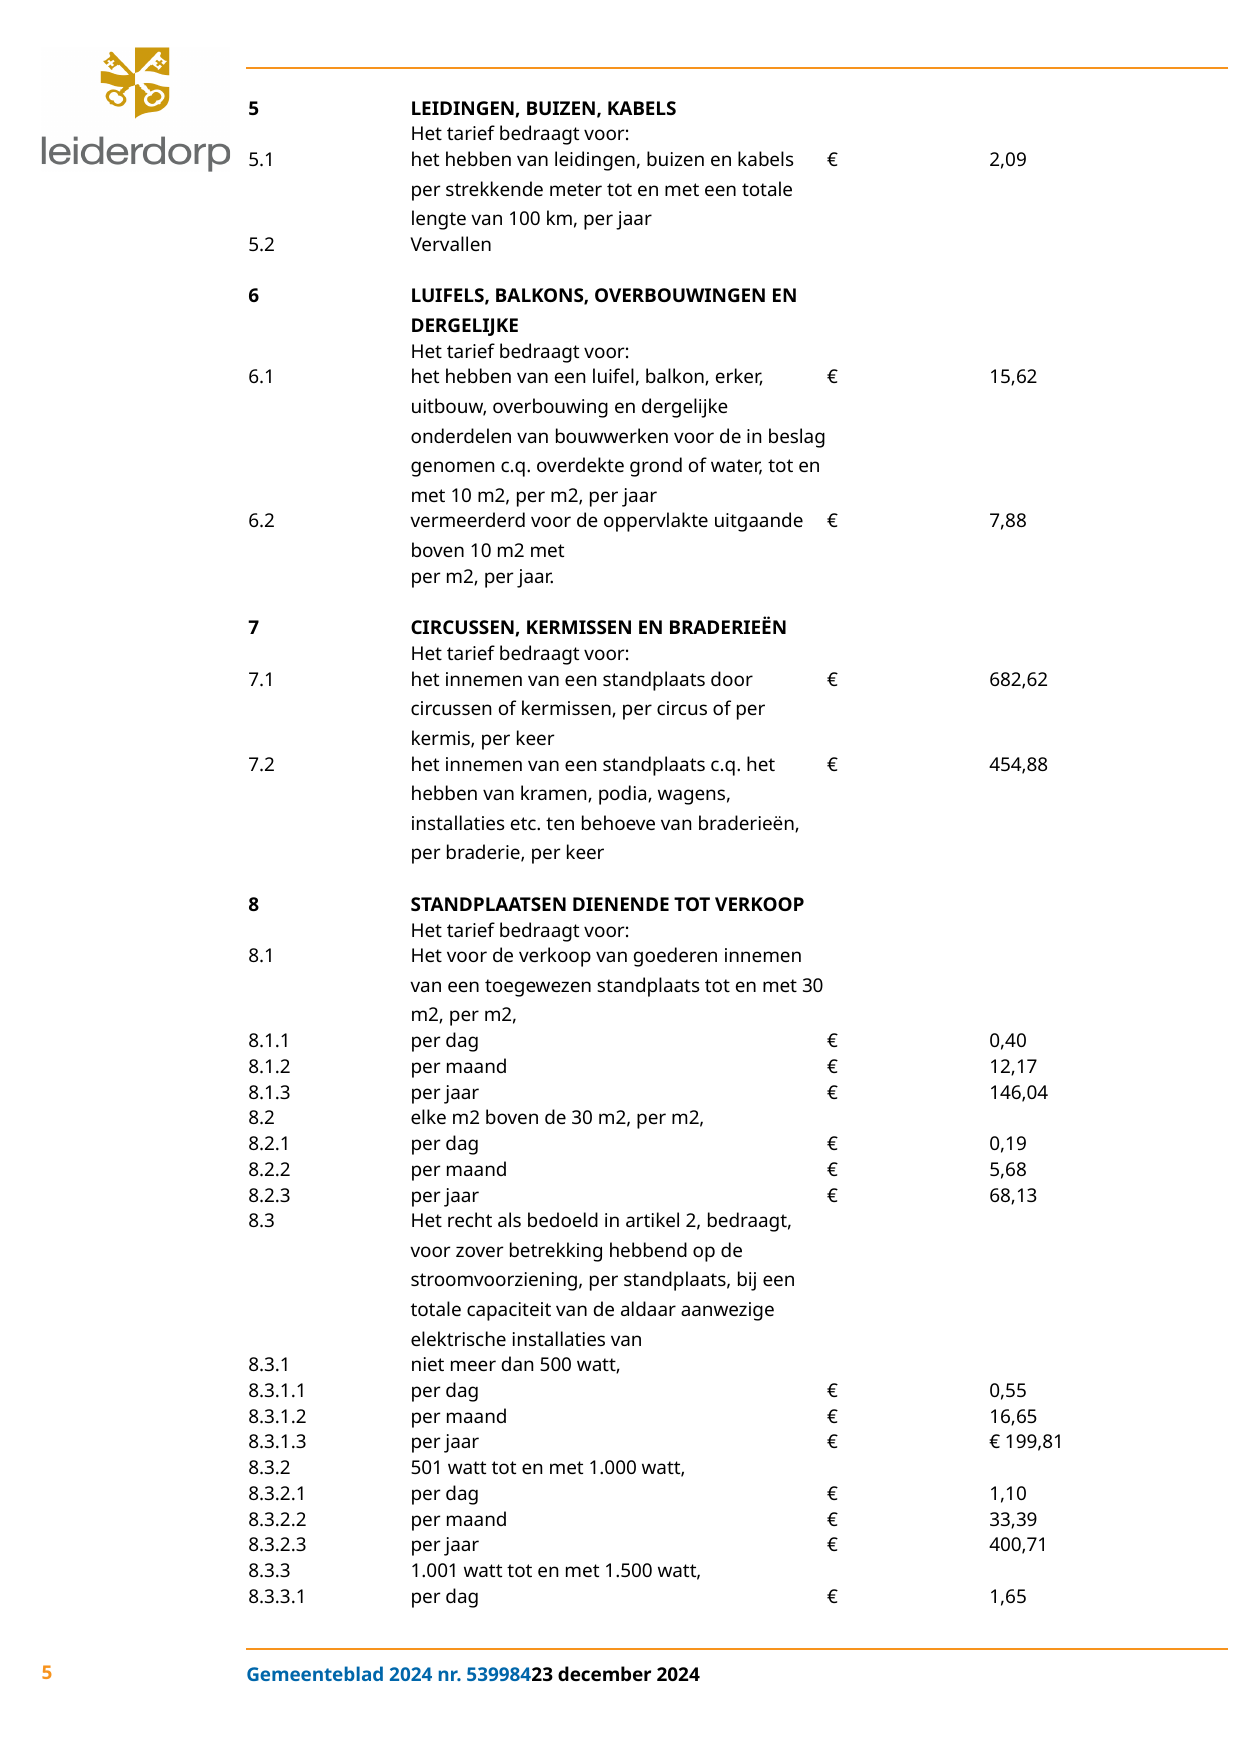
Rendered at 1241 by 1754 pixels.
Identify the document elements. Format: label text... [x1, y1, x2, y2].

table_cell [989, 231, 1152, 257]
table_cell per jaar [410, 1429, 827, 1454]
table_cell LEIDINGEN, BUIZEN, KABELS [410, 95, 827, 121]
table_cell 8.3.2.1 [248, 1480, 410, 1506]
table_cell [989, 1558, 1152, 1583]
table_cell 8.2 [248, 1105, 410, 1130]
table_cell Het tarief bedraagt voor: [410, 640, 827, 666]
table_cell [248, 563, 410, 589]
table_cell [989, 589, 1152, 614]
table_cell € [827, 1079, 989, 1104]
table_cell [827, 891, 989, 917]
table_cell € [827, 1506, 989, 1532]
table_cell Het tarief bedraagt voor: [410, 917, 827, 942]
table_cell [989, 283, 1152, 338]
table_cell per dag [410, 1130, 827, 1156]
table_cell 0,55 [989, 1377, 1152, 1403]
table_cell € 199,81 [989, 1429, 1152, 1454]
table_cell € [827, 1053, 989, 1079]
table_cell per maand [410, 1403, 827, 1429]
table_cell 5.2 [248, 231, 410, 257]
table_cell 2,09 [989, 146, 1152, 231]
table_cell vermeerderd voor de oppervlakte uitgaande boven 10 m2 met [410, 508, 827, 563]
table_cell [989, 943, 1152, 1027]
table_cell 7,88 [989, 508, 1152, 563]
table_cell [827, 1352, 989, 1377]
table_cell 5,68 [989, 1156, 1152, 1182]
table_cell [827, 338, 989, 364]
table_cell 682,62 [989, 666, 1152, 751]
table_cell het innemen van een standplaats door circussen of kermissen, per circus of per kermis, per keer [410, 666, 827, 751]
table_cell 8.2.2 [248, 1156, 410, 1182]
table_cell 15,62 [989, 364, 1152, 508]
table_cell [248, 640, 410, 666]
table_cell 7 [248, 615, 410, 640]
table_cell Het tarief bedraagt voor: [410, 338, 827, 364]
table_cell [989, 1455, 1152, 1480]
table_cell [827, 257, 989, 283]
table_cell € [827, 1130, 989, 1156]
table_cell € [827, 1156, 989, 1182]
table_cell € [827, 1480, 989, 1506]
table_cell Het tarief bedraagt voor: [410, 121, 827, 146]
table_cell [989, 257, 1152, 283]
table_cell Vervallen [410, 231, 827, 257]
table_cell 1,65 [989, 1583, 1152, 1609]
table_cell [410, 257, 827, 283]
table_cell 8.1.1 [248, 1028, 410, 1053]
table_cell 8.1 [248, 943, 410, 1027]
table_cell 0,40 [989, 1028, 1152, 1053]
table_cell 33,39 [989, 1506, 1152, 1532]
table_cell 12,17 [989, 1053, 1152, 1079]
table_cell 6 [248, 283, 410, 338]
table_cell [248, 865, 410, 891]
table_cell 8.3.2 [248, 1455, 410, 1480]
table_cell 8.3.1.1 [248, 1377, 410, 1403]
table_cell [989, 917, 1152, 942]
table_cell per maand [410, 1506, 827, 1532]
table_cell [989, 615, 1152, 640]
table_cell 5.1 [248, 146, 410, 231]
table_cell 8.2.1 [248, 1130, 410, 1156]
table_cell 8.1.2 [248, 1053, 410, 1079]
table_cell LUIFELS, BALKONS, OVERBOUWINGEN EN DERGELIJKE [410, 283, 827, 338]
table_cell 7.2 [248, 751, 410, 865]
table_cell € [827, 508, 989, 563]
table_cell 146,04 [989, 1079, 1152, 1104]
table_cell € [827, 666, 989, 751]
table_cell per maand [410, 1156, 827, 1182]
table_cell elke m2 boven de 30 m2, per m2, [410, 1105, 827, 1130]
table_cell 8.3.3 [248, 1558, 410, 1583]
table_cell [827, 1105, 989, 1130]
table_cell [827, 640, 989, 666]
table_cell per maand [410, 1053, 827, 1079]
table_cell € [827, 1583, 989, 1609]
table_cell [989, 1105, 1152, 1130]
table_cell per jaar [410, 1182, 827, 1207]
table_cell [827, 1455, 989, 1480]
table_cell 8.3.1 [248, 1352, 410, 1377]
table_cell het innemen van een standplaats c.q. het hebben van kramen, podia, wagens, installaties etc. ten behoeve van braderieën, per braderie, per keer [410, 751, 827, 865]
table_cell 7.1 [248, 666, 410, 751]
table_cell 0,19 [989, 1130, 1152, 1156]
table_cell per dag [410, 1028, 827, 1053]
table_cell 8.2.3 [248, 1182, 410, 1207]
table_cell [827, 589, 989, 614]
table_cell 8.3.2.3 [248, 1532, 410, 1557]
table_cell 8.1.3 [248, 1079, 410, 1104]
table_cell [989, 865, 1152, 891]
table_cell € [827, 1028, 989, 1053]
table_cell per dag [410, 1583, 827, 1609]
table_cell 8.3.1.3 [248, 1429, 410, 1454]
table_cell [827, 95, 989, 121]
table_cell [827, 865, 989, 891]
table_cell [989, 121, 1152, 146]
table_cell per dag [410, 1480, 827, 1506]
table_cell € [827, 751, 989, 865]
table_cell per dag [410, 1377, 827, 1403]
table_cell 5 [248, 95, 410, 121]
table_cell [827, 615, 989, 640]
table_cell per jaar [410, 1532, 827, 1557]
table_cell [989, 95, 1152, 121]
table_cell STANDPLAATSEN DIENENDE TOT VERKOOP [410, 891, 827, 917]
table_cell Het voor de verkoop van goederen innemen van een toegewezen standplaats tot en met 30 m2, per m2, [410, 943, 827, 1027]
table_cell [248, 589, 410, 614]
table_cell [989, 640, 1152, 666]
table_cell [827, 1208, 989, 1352]
table_cell € [827, 1182, 989, 1207]
table_cell CIRCUSSEN, KERMISSEN EN BRADERIEËN [410, 615, 827, 640]
table_cell € [827, 1377, 989, 1403]
table_cell 6.1 [248, 364, 410, 508]
table_cell 8.3.2.2 [248, 1506, 410, 1532]
table_cell 68,13 [989, 1182, 1152, 1207]
table_cell € [827, 1532, 989, 1557]
table_cell [248, 257, 410, 283]
table_cell het hebben van een luifel, balkon, erker, uitbouw, overbouwing en dergelijke onderdelen van bouwwerken voor de in beslag genomen c.q. overdekte grond of water, tot en met 10 m2, per m2, per jaar [410, 364, 827, 508]
table_cell 16,65 [989, 1403, 1152, 1429]
table_cell € [827, 146, 989, 231]
table_cell € [827, 364, 989, 508]
table_cell [989, 1352, 1152, 1377]
table_cell [410, 865, 827, 891]
table_cell € [827, 1429, 989, 1454]
table_cell [989, 338, 1152, 364]
table_cell [989, 563, 1152, 589]
table_cell 6.2 [248, 508, 410, 563]
table_cell € [827, 1403, 989, 1429]
table_cell [248, 338, 410, 364]
table_cell 501 watt tot en met 1.000 watt, [410, 1455, 827, 1480]
table_cell [827, 121, 989, 146]
table_cell Het recht als bedoeld in artikel 2, bedraagt, voor zover betrekking hebbend op de stroomvoorziening, per standplaats, bij een totale capaciteit van de aldaar aanwezige elektrische installaties van [410, 1208, 827, 1352]
table_cell [827, 283, 989, 338]
table_cell 1,10 [989, 1480, 1152, 1506]
picture [41, 47, 231, 172]
table_cell [248, 917, 410, 942]
table_cell [410, 589, 827, 614]
table_cell [827, 563, 989, 589]
table_cell 454,88 [989, 751, 1152, 865]
table_cell 8.3.1.2 [248, 1403, 410, 1429]
table_cell het hebben van leidingen, buizen en kabels per strekkende meter tot en met een totale lengte van 100 km, per jaar [410, 146, 827, 231]
table_cell per jaar [410, 1079, 827, 1104]
table_cell 1.001 watt tot en met 1.500 watt, [410, 1558, 827, 1583]
table_cell [989, 1208, 1152, 1352]
table_cell [827, 1558, 989, 1583]
table_cell [827, 231, 989, 257]
table_cell per m2, per jaar. [410, 563, 827, 589]
table_cell 8.3.3.1 [248, 1583, 410, 1609]
table_cell niet meer dan 500 watt, [410, 1352, 827, 1377]
table_cell [827, 917, 989, 942]
table_cell [989, 891, 1152, 917]
table_cell [827, 943, 989, 1027]
table_cell 8.3 [248, 1208, 410, 1352]
table_cell 8 [248, 891, 410, 917]
table_cell 400,71 [989, 1532, 1152, 1557]
table_cell [248, 121, 410, 146]
